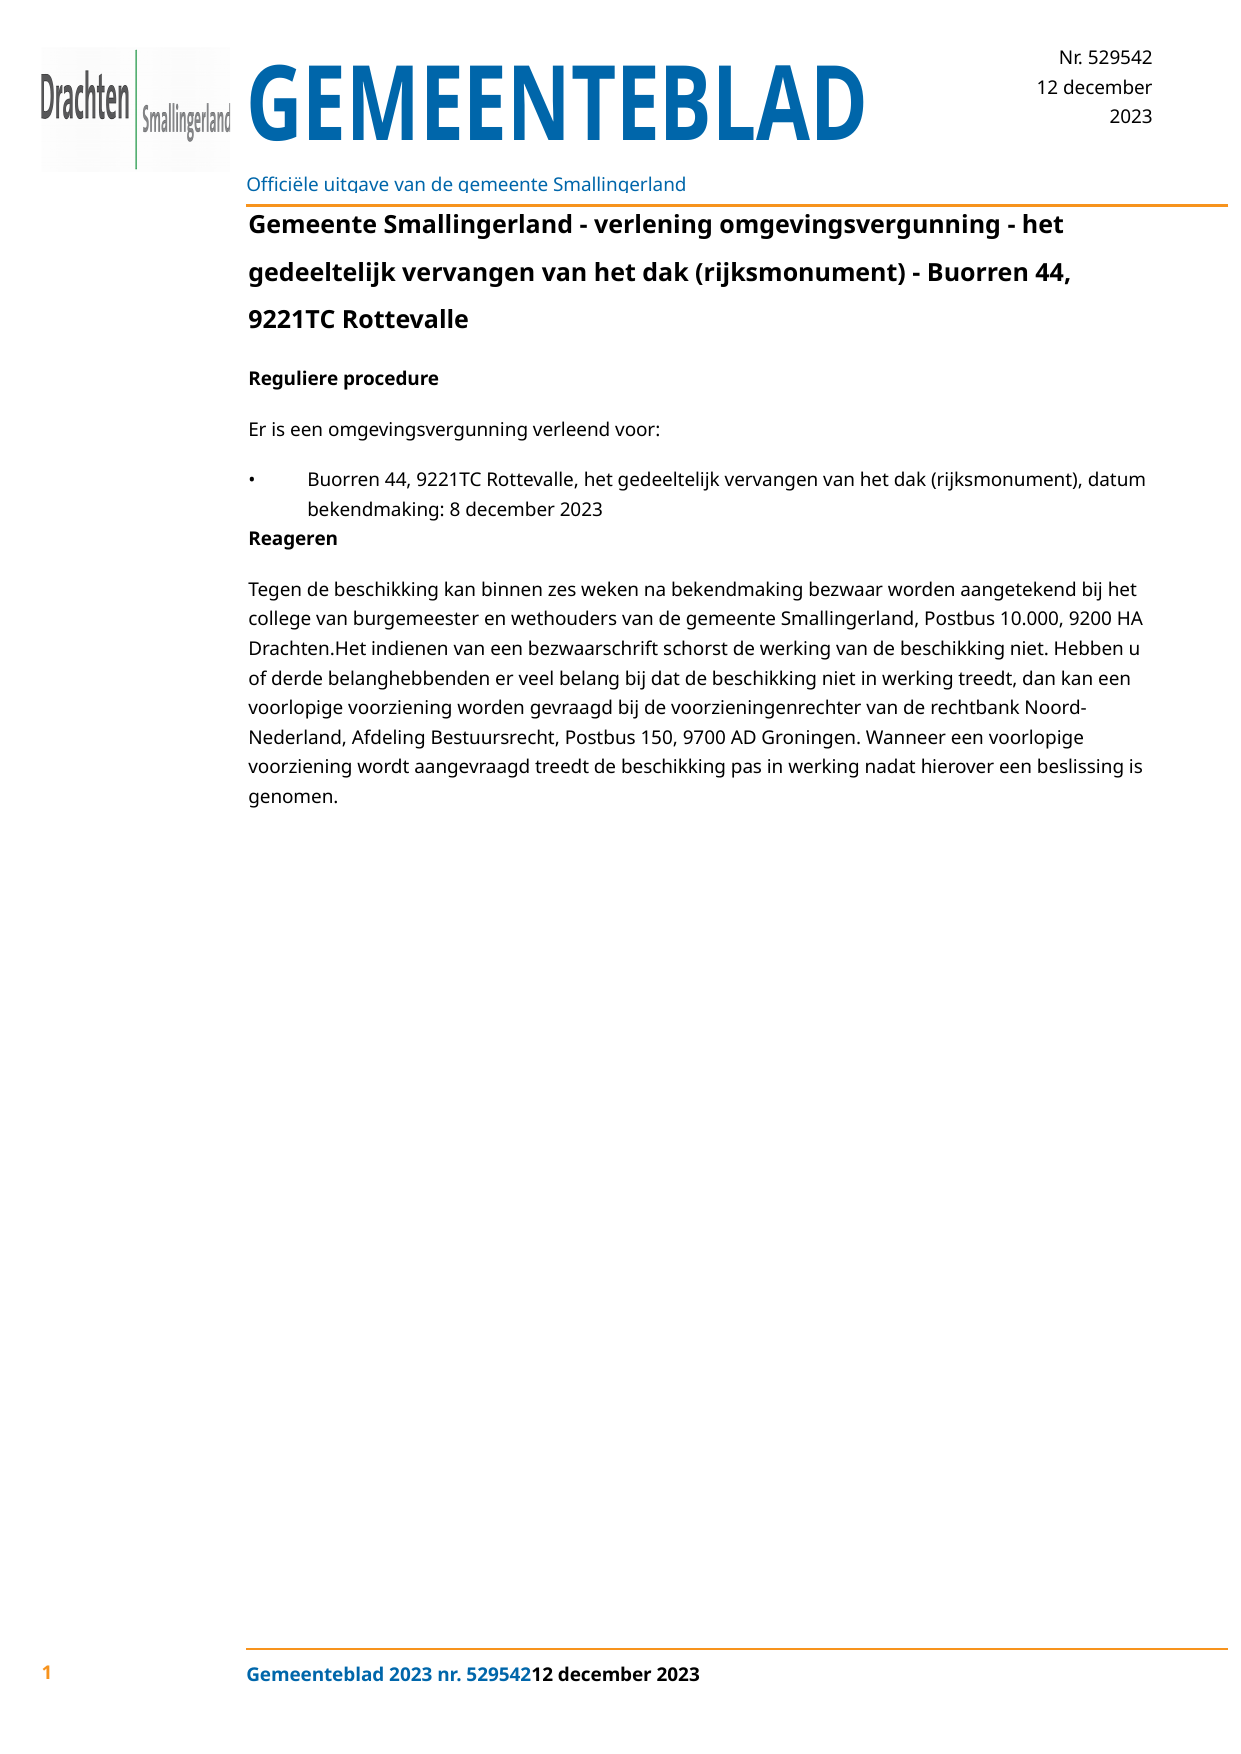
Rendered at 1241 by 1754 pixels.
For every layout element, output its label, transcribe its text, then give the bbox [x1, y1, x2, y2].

text Gemeente Smallingerland - verlening omgevingsvergunning - het gedeeltelijk vervangen van het dak (rijksmonument) - Buorren 44, 9221TC Rottevalle [248, 207, 1152, 336]
text Er is een omgevingsvergunning verleend voor: [248, 416, 1152, 442]
text Reguliere procedure [248, 366, 1152, 391]
text Reageren [248, 526, 1152, 551]
list Buorren 44, 9221TC Rottevalle, het gedeeltelijk vervangen van het dak (rijksmonument), datum bekendmaking: 8 december 2023 [248, 466, 1152, 522]
text Tegen de beschikking kan binnen zes weken na bekendmaking bezwaar worden aangetekend bij het college van burgemeester en wethouders van de gemeente Smallingerland, Postbus 10.000, 9200 HA Drachten.Het indienen van een bezwaarschrift schorst de werking van de beschikking niet. Hebben u of derde belanghebbenden er veel belang bij dat de beschikking niet in werking treedt, dan kan een voorlopige voorziening worden gevraagd bij de voorzieningenrechter van de rechtbank Noord-Nederland, Afdeling Bestuursrecht, Postbus 150, 9700 AD Groningen. Wanneer een voorlopige voorziening wordt aangevraagd treedt de beschikking pas in werking nadat hierover een beslissing is genomen. [248, 576, 1152, 809]
picture [41, 47, 231, 172]
